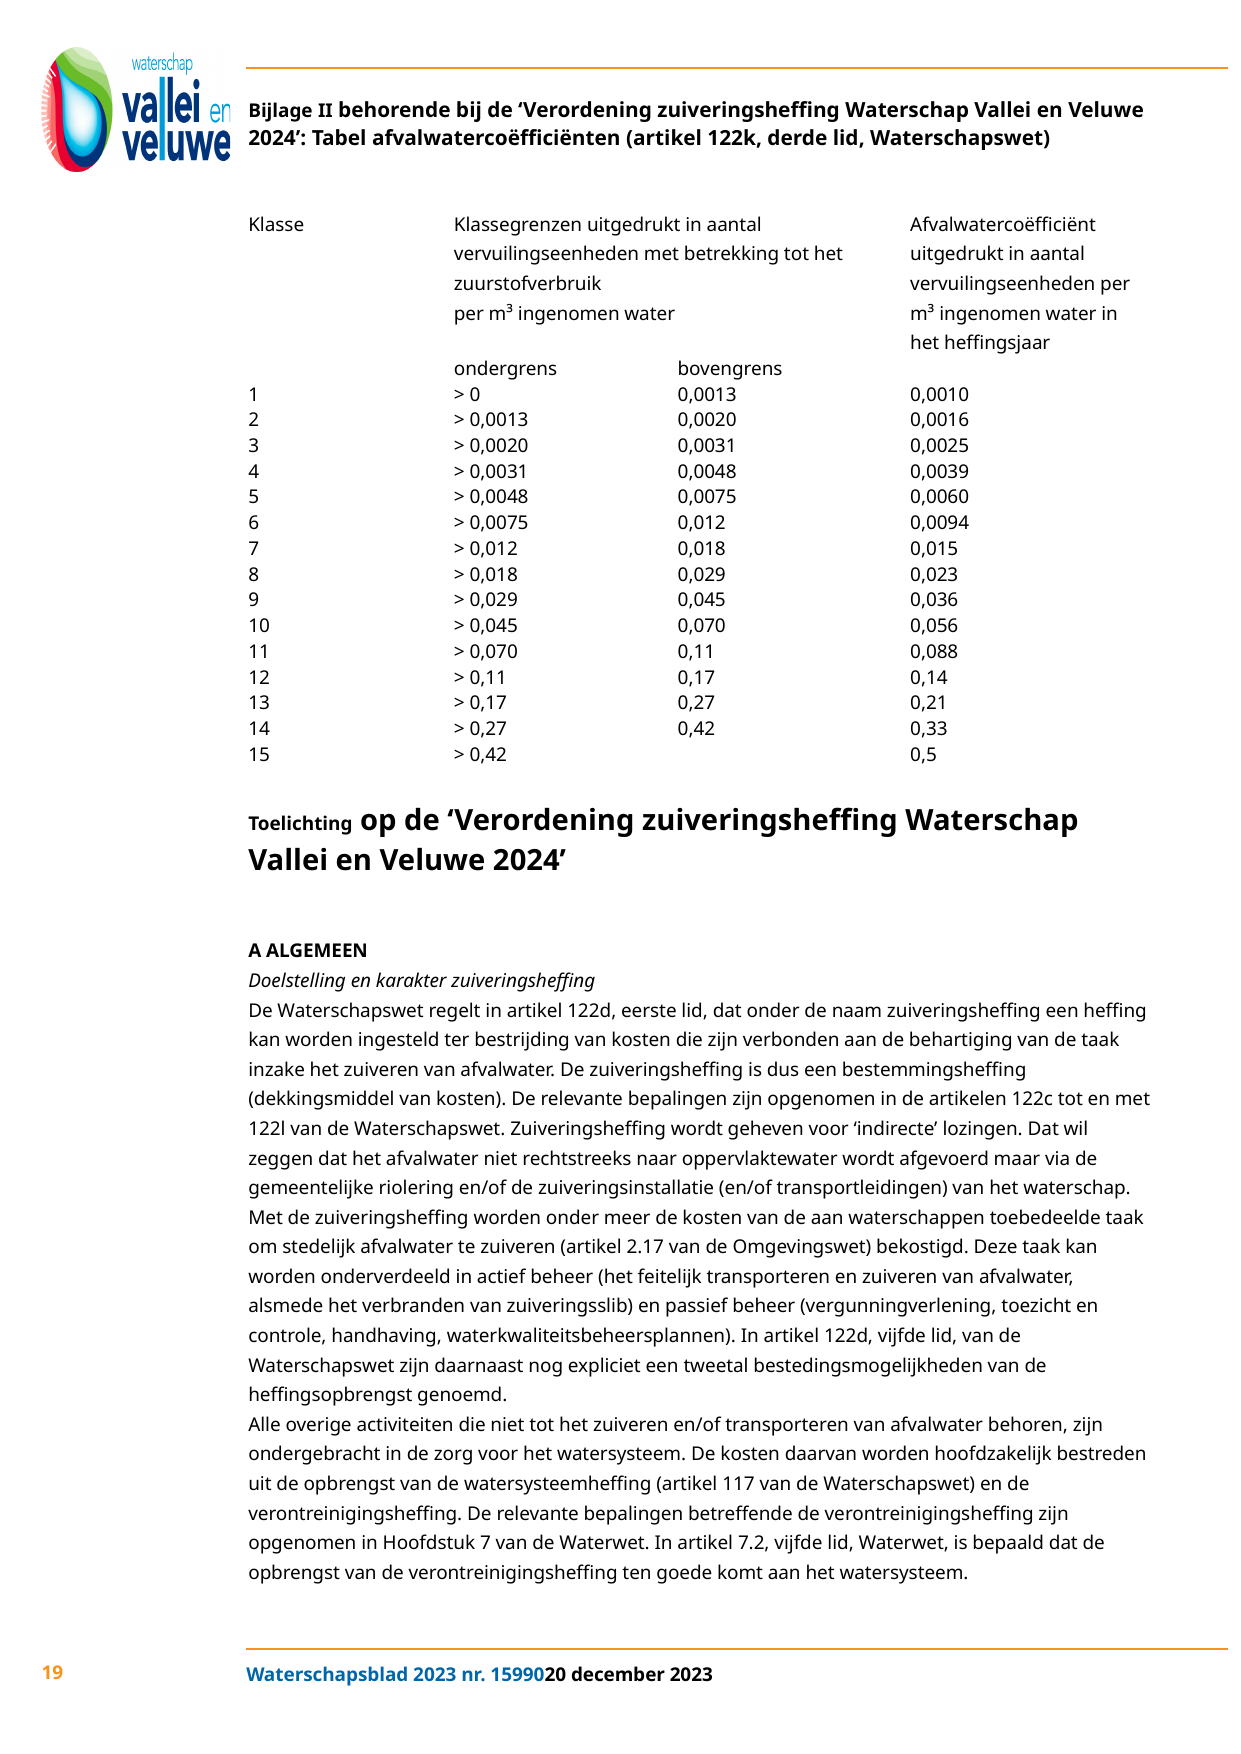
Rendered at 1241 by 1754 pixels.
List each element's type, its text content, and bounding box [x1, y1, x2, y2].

table_cell 12 [248, 664, 454, 689]
table_cell 0,0060 [910, 484, 1152, 509]
table_cell 15 [248, 741, 454, 767]
table_cell 0,0094 [910, 510, 1152, 535]
table_cell > 0,0013 [454, 407, 677, 432]
table_cell > 0,070 [454, 638, 677, 664]
table_cell 0,088 [910, 638, 1152, 664]
table_cell > 0,0031 [454, 458, 677, 484]
table_cell 0,012 [678, 510, 910, 535]
table_cell > 0,11 [454, 664, 677, 689]
table_cell ondergrens [454, 355, 677, 381]
table_cell 0,056 [910, 613, 1152, 638]
text Bijlage II behorende bij de ‘Verordening zuiveringsheffing Waterschap Vallei en Veluwe 2024’: Tabel afvalwatercoëfficiënten (artikel 122k, derde lid, Waterschapswet) [248, 95, 1152, 152]
table_header Afvalwatercoëfficiënt uitgedrukt in aantal vervuilingseenheden per m³ ingenomen water in het heffingsjaar [910, 211, 1152, 355]
text Alle overige activiteiten die niet tot het zuiveren en/of transporteren van afvalwater behoren, zijn ondergebracht in de zorg voor het watersysteem. De kosten daarvan worden hoofdzakelijk bestreden uit de opbrengst van de watersysteemheffing (artikel 117 van de Waterschapswet) en de verontreinigingsheffing. De relevante bepalingen betreffende de verontreinigingsheffing zijn opgenomen in Hoofdstuk 7 van de Waterwet. In artikel 7.2, vijfde lid, Waterwet, is bepaald dat de opbrengst van de verontreinigingsheffing ten goede komt aan het watersysteem. [248, 1411, 1152, 1585]
text Toelichting op de ‘Verordening zuiveringsheffing Waterschap Vallei en Veluwe 2024’ [248, 799, 1152, 879]
table_cell 8 [248, 561, 454, 587]
table_cell > 0,42 [454, 741, 677, 767]
table_cell > 0,0048 [454, 484, 677, 509]
table_cell > 0,0020 [454, 432, 677, 458]
table_cell 0,0020 [678, 407, 910, 432]
table_cell [678, 741, 910, 767]
table_cell 13 [248, 690, 454, 715]
table_cell > 0,27 [454, 715, 677, 741]
table_cell 4 [248, 458, 454, 484]
table_cell 7 [248, 535, 454, 561]
table_cell > 0,029 [454, 587, 677, 612]
table_cell 0,21 [910, 690, 1152, 715]
table_cell 0,27 [678, 690, 910, 715]
table_cell > 0,018 [454, 561, 677, 587]
table_cell 9 [248, 587, 454, 612]
table_cell 0,11 [678, 638, 910, 664]
table_cell 0,33 [910, 715, 1152, 741]
table_cell [248, 355, 454, 381]
table_cell bovengrens [678, 355, 910, 381]
table_cell 0,0010 [910, 381, 1152, 407]
table_cell 11 [248, 638, 454, 664]
table_cell 0,018 [678, 535, 910, 561]
table_cell 6 [248, 510, 454, 535]
table_cell 0,17 [678, 664, 910, 689]
table_cell 0,0016 [910, 407, 1152, 432]
table_cell 0,029 [678, 561, 910, 587]
table_cell 3 [248, 432, 454, 458]
table_header Klasse [248, 211, 454, 355]
table_cell 0,023 [910, 561, 1152, 587]
table_cell 1 [248, 381, 454, 407]
table_cell 0,0031 [678, 432, 910, 458]
table_cell 14 [248, 715, 454, 741]
table_cell 5 [248, 484, 454, 509]
text Doelstelling en karakter zuiveringsheffing [248, 967, 1152, 993]
table_cell 0,070 [678, 613, 910, 638]
table_cell 0,0075 [678, 484, 910, 509]
text De Waterschapswet regelt in artikel 122d, eerste lid, dat onder de naam zuiveringsheffing een heffing kan worden ingesteld ter bestrijding van kosten die zijn verbonden aan de behartiging van de taak inzake het zuiveren van afvalwater. De zuiveringsheffing is dus een bestemmingsheffing (dekkingsmiddel van kosten). De relevante bepalingen zijn opgenomen in de artikelen 122c tot en met 122l van de Waterschapswet. Zuiveringsheffing wordt geheven voor ‘indirecte’ lozingen. Dat wil zeggen dat het afvalwater niet rechtstreeks naar oppervlaktewater wordt afgevoerd maar via de gemeentelijke riolering en/of de zuiveringsinstallatie (en/of transportleidingen) van het waterschap. [248, 997, 1152, 1200]
table_cell 2 [248, 407, 454, 432]
table_cell 0,045 [678, 587, 910, 612]
table_cell > 0,012 [454, 535, 677, 561]
table_cell > 0,045 [454, 613, 677, 638]
table_cell 10 [248, 613, 454, 638]
text A ALGEMEEN [248, 938, 1152, 963]
table_cell > 0,17 [454, 690, 677, 715]
table_cell 0,0039 [910, 458, 1152, 484]
table_cell 0,015 [910, 535, 1152, 561]
table_cell 0,0048 [678, 458, 910, 484]
table_header Klassegrenzen uitgedrukt in aantal vervuilingseenheden met betrekking tot het zuurstofverbruik per m³ ingenomen water [454, 211, 910, 355]
table_cell 0,0013 [678, 381, 910, 407]
table_cell > 0,0075 [454, 510, 677, 535]
table_cell 0,0025 [910, 432, 1152, 458]
table_cell > 0 [454, 381, 677, 407]
table_cell [910, 355, 1152, 381]
text Met de zuiveringsheffing worden onder meer de kosten van de aan waterschappen toebedeelde taak om stedelijk afvalwater te zuiveren (artikel 2.17 van de Omgevingswet) bekostigd. Deze taak kan worden onderverdeeld in actief beheer (het feitelijk transporteren en zuiveren van afvalwater, alsmede het verbranden van zuiveringsslib) en passief beheer (vergunningverlening, toezicht en controle, handhaving, waterkwaliteitsbeheersplannen). In artikel 122d, vijfde lid, van de Waterschapswet zijn daarnaast nog expliciet een tweetal bestedingsmogelijkheden van de heffingsopbrengst genoemd. [248, 1204, 1152, 1407]
table_cell 0,14 [910, 664, 1152, 689]
table_cell 0,036 [910, 587, 1152, 612]
picture [41, 47, 231, 172]
table_cell 0,42 [678, 715, 910, 741]
table_cell 0,5 [910, 741, 1152, 767]
